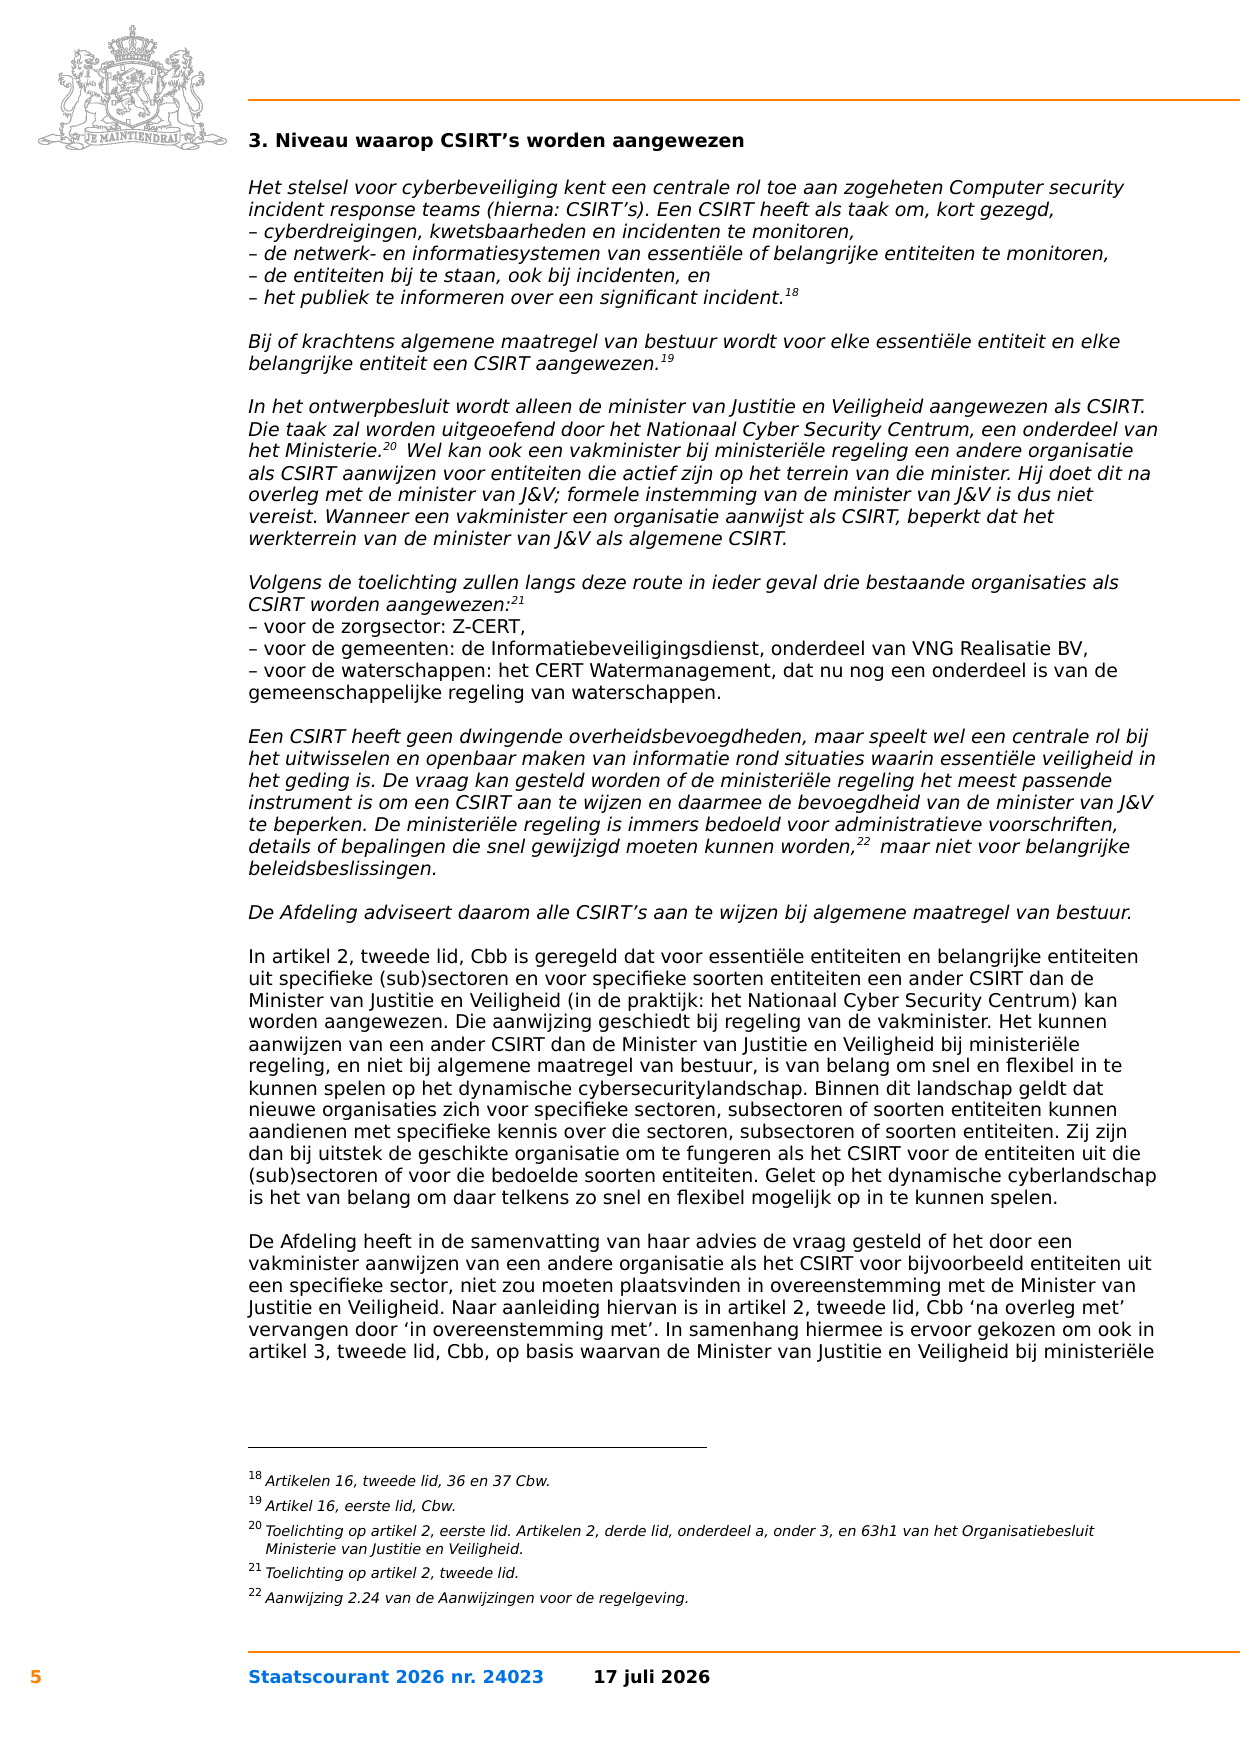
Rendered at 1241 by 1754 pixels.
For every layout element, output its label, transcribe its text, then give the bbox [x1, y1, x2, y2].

text – cyberdreigingen, kwetsbaarheden en incidenten te monitoren, [248, 221, 1163, 243]
text – voor de waterschappen: het CERT Watermanagement, dat nu nog een onderdeel is van de gemeenschappelijke regeling van waterschappen. [248, 660, 1163, 704]
text Artikelen 16, tweede lid, 36 en 37 Cbw. [248, 1469, 1163, 1491]
text Een CSIRT heeft geen dwingende overheidsbevoegdheden, maar speelt wel een centrale rol bij het uitwisselen en openbaar maken van informatie rond situaties waarin essentiële veiligheid in het geding is. De vraag kan gesteld worden of de ministeriële regeling het meest passende instrument is om een CSIRT aan te wijzen en daarmee de bevoegdheid van de minister van J&V te beperken. De ministeriële regeling is immers bedoeld voor administratieve voorschriften, details of bepalingen die snel gewijzigd moeten kunnen worden, maar niet voor belangrijke beleidsbeslissingen. [248, 726, 1163, 880]
text Toelichting op artikel 2, eerste lid. Artikelen 2, derde lid, onderdeel a, onder 3, en 63h1 van het Organisatiebesluit Ministerie van Justitie en Veiligheid. [248, 1519, 1163, 1558]
text – voor de zorgsector: Z-CERT, [248, 616, 1163, 638]
text – de entiteiten bij te staan, ook bij incidenten, en [248, 265, 1163, 287]
text De Afdeling heeft in de samenvatting van haar advies de vraag gesteld of het door een vakminister aanwijzen van een andere organisatie als het CSIRT voor bijvoorbeeld entiteiten uit een specifieke sector, niet zou moeten plaatsvinden in overeenstemming met de Minister van Justitie en Veiligheid. Naar aanleiding hiervan is in artikel 2, tweede lid, Cbb ‘na overleg met’ vervangen door ‘in overeenstemming met’. In samenhang hiermee is ervoor gekozen om ook in artikel 3, tweede lid, Cbb, op basis waarvan de Minister van Justitie en Veiligheid bij ministeriële [248, 1231, 1163, 1363]
text Volgens de toelichting zullen langs deze route in ieder geval drie bestaande organisaties als CSIRT worden aangewezen: [248, 572, 1163, 616]
text Artikel 16, eerste lid, Cbw. [248, 1494, 1163, 1516]
text Het stelsel voor cyberbeveiliging kent een centrale rol toe aan zogeheten Computer security incident response teams (hierna: CSIRT’s). Een CSIRT heeft als taak om, kort gezegd, [248, 177, 1163, 221]
text Toelichting op artikel 2, tweede lid. [248, 1561, 1163, 1583]
text In artikel 2, tweede lid, Cbb is geregeld dat voor essentiële entiteiten en belangrijke entiteiten uit specifieke (sub)sectoren en voor specifieke soorten entiteiten een ander CSIRT dan de Minister van Justitie en Veiligheid (in de praktijk: het Nationaal Cyber Security Centrum) kan worden aangewezen. Die aanwijzing geschiedt bij regeling van de vakminister. Het kunnen aanwijzen van een ander CSIRT dan de Minister van Justitie en Veiligheid bij ministeriële regeling, en niet bij algemene maatregel van bestuur, is van belang om snel en flexibel in te kunnen spelen op het dynamische cybersecuritylandschap. Binnen dit landschap geldt dat nieuwe organisaties zich voor specifieke sectoren, subsectoren of soorten entiteiten kunnen aandienen met specifieke kennis over die sectoren, subsectoren of soorten entiteiten. Zij zijn dan bij uitstek de geschikte organisatie om te fungeren als het CSIRT voor de entiteiten uit die (sub)sectoren of voor die bedoelde soorten entiteiten. Gelet op het dynamische cyberlandschap is het van belang om daar telkens zo snel en flexibel mogelijk op in te kunnen spelen. [248, 946, 1163, 1209]
text In het ontwerpbesluit wordt alleen de minister van Justitie en Veiligheid aangewezen als CSIRT. Die taak zal worden uitgeoefend door het Nationaal Cyber Security Centrum, een onderdeel van het Ministerie. Wel kan ook een vakminister bij ministeriële regeling een andere organisatie als CSIRT aanwijzen voor entiteiten die actief zijn op het terrein van die minister. Hij doet dit na overleg met de minister van J&V; formele instemming van de minister van J&V is dus niet vereist. Wanneer een vakminister een organisatie aanwijst als CSIRT, beperkt dat het werkterrein van de minister van J&V als algemene CSIRT. [248, 396, 1163, 550]
text De Afdeling adviseert daarom alle CSIRT’s aan te wijzen bij algemene maatregel van bestuur. [248, 902, 1163, 924]
text – de netwerk- en informatiesystemen van essentiële of belangrijke entiteiten te monitoren, [248, 243, 1163, 265]
text – het publiek te informeren over een significant incident. [248, 287, 1163, 309]
text Bij of krachtens algemene maatregel van bestuur wordt voor elke essentiële entiteit en elke belangrijke entiteit een CSIRT aangewezen. [248, 331, 1163, 374]
text Aanwijzing 2.24 van de Aanwijzingen voor de regelgeving. [248, 1586, 1163, 1608]
picture [38, 25, 227, 150]
subtitle 3. Niveau waarop CSIRT’s worden aangewezen [248, 130, 1163, 152]
text – voor de gemeenten: de Informatiebeveiligingsdienst, onderdeel van VNG Realisatie BV, [248, 638, 1163, 660]
